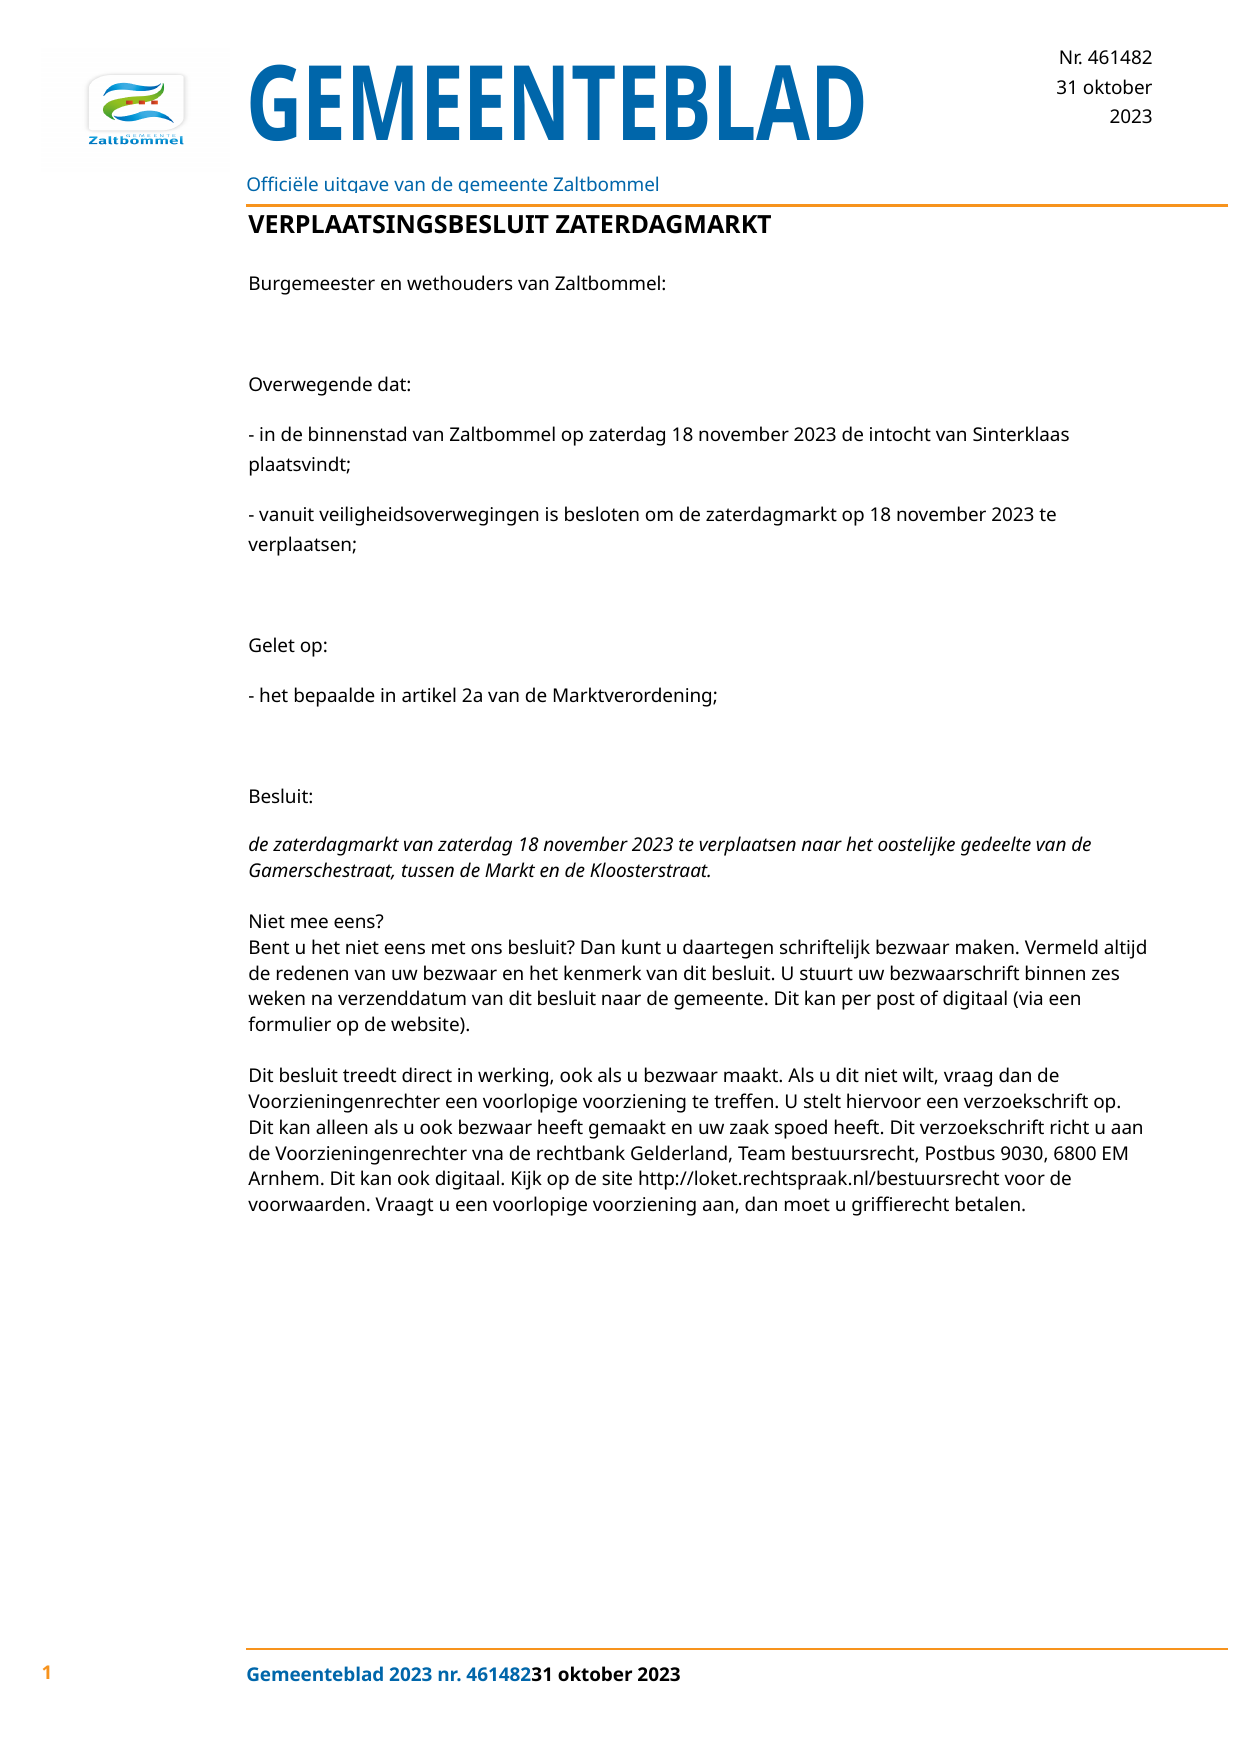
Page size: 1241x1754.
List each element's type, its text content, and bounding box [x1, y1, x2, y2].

picture [41, 47, 231, 172]
text VERPLAATSINGSBESLUIT ZATERDAGMARKT [248, 207, 1152, 241]
text de zaterdagmarkt van zaterdag 18 november 2023 te verplaatsen naar het oostelijke gedeelte van de Gamerschestraat, tussen de Markt en de Kloosterstraat. [248, 831, 1152, 882]
text Bent u het niet eens met ons besluit? Dan kunt u daartegen schriftelijk bezwaar maken. Vermeld altijd de redenen van uw bezwaar en het kenmerk van dit besluit. U stuurt uw bezwaarschrift binnen zes weken na verzenddatum van dit besluit naar de gemeente. Dit kan per post of digitaal (via een formulier op de website). [248, 934, 1152, 1037]
text - het bepaalde in artikel 2a van de Marktverordening; [248, 682, 1152, 708]
text Besluit: [248, 783, 1152, 809]
text Niet mee eens? [248, 908, 1152, 934]
text - in de binnenstad van Zaltbommel op zaterdag 18 november 2023 de intocht van Sinterklaas plaatsvindt; [248, 422, 1152, 477]
text Dit besluit treedt direct in werking, ook als u bezwaar maakt. Als u dit niet wilt, vraag dan de Voorzieningenrechter een voorlopige voorziening te treffen. U stelt hiervoor een verzoekschrift op. Dit kan alleen als u ook bezwaar heeft gemaakt en uw zaak spoed heeft. Dit verzoekschrift richt u aan de Voorzieningenrechter vna de rechtbank Gelderland, Team bestuursrecht, Postbus 9030, 6800 EM Arnhem. Dit kan ook digitaal. Kijk op de site http://loket.rechtspraak.nl/bestuursrecht voor de voorwaarden. Vraagt u een voorlopige voorziening aan, dan moet u griffierecht betalen. [248, 1063, 1152, 1217]
text Burgemeester en wethouders van Zaltbommel: [248, 270, 1152, 296]
text - vanuit veiligheidsoverwegingen is besloten om de zaterdagmarkt op 18 november 2023 te verplaatsen; [248, 502, 1152, 557]
text Gelet op: [248, 632, 1152, 658]
text Overwegende dat: [248, 371, 1152, 397]
